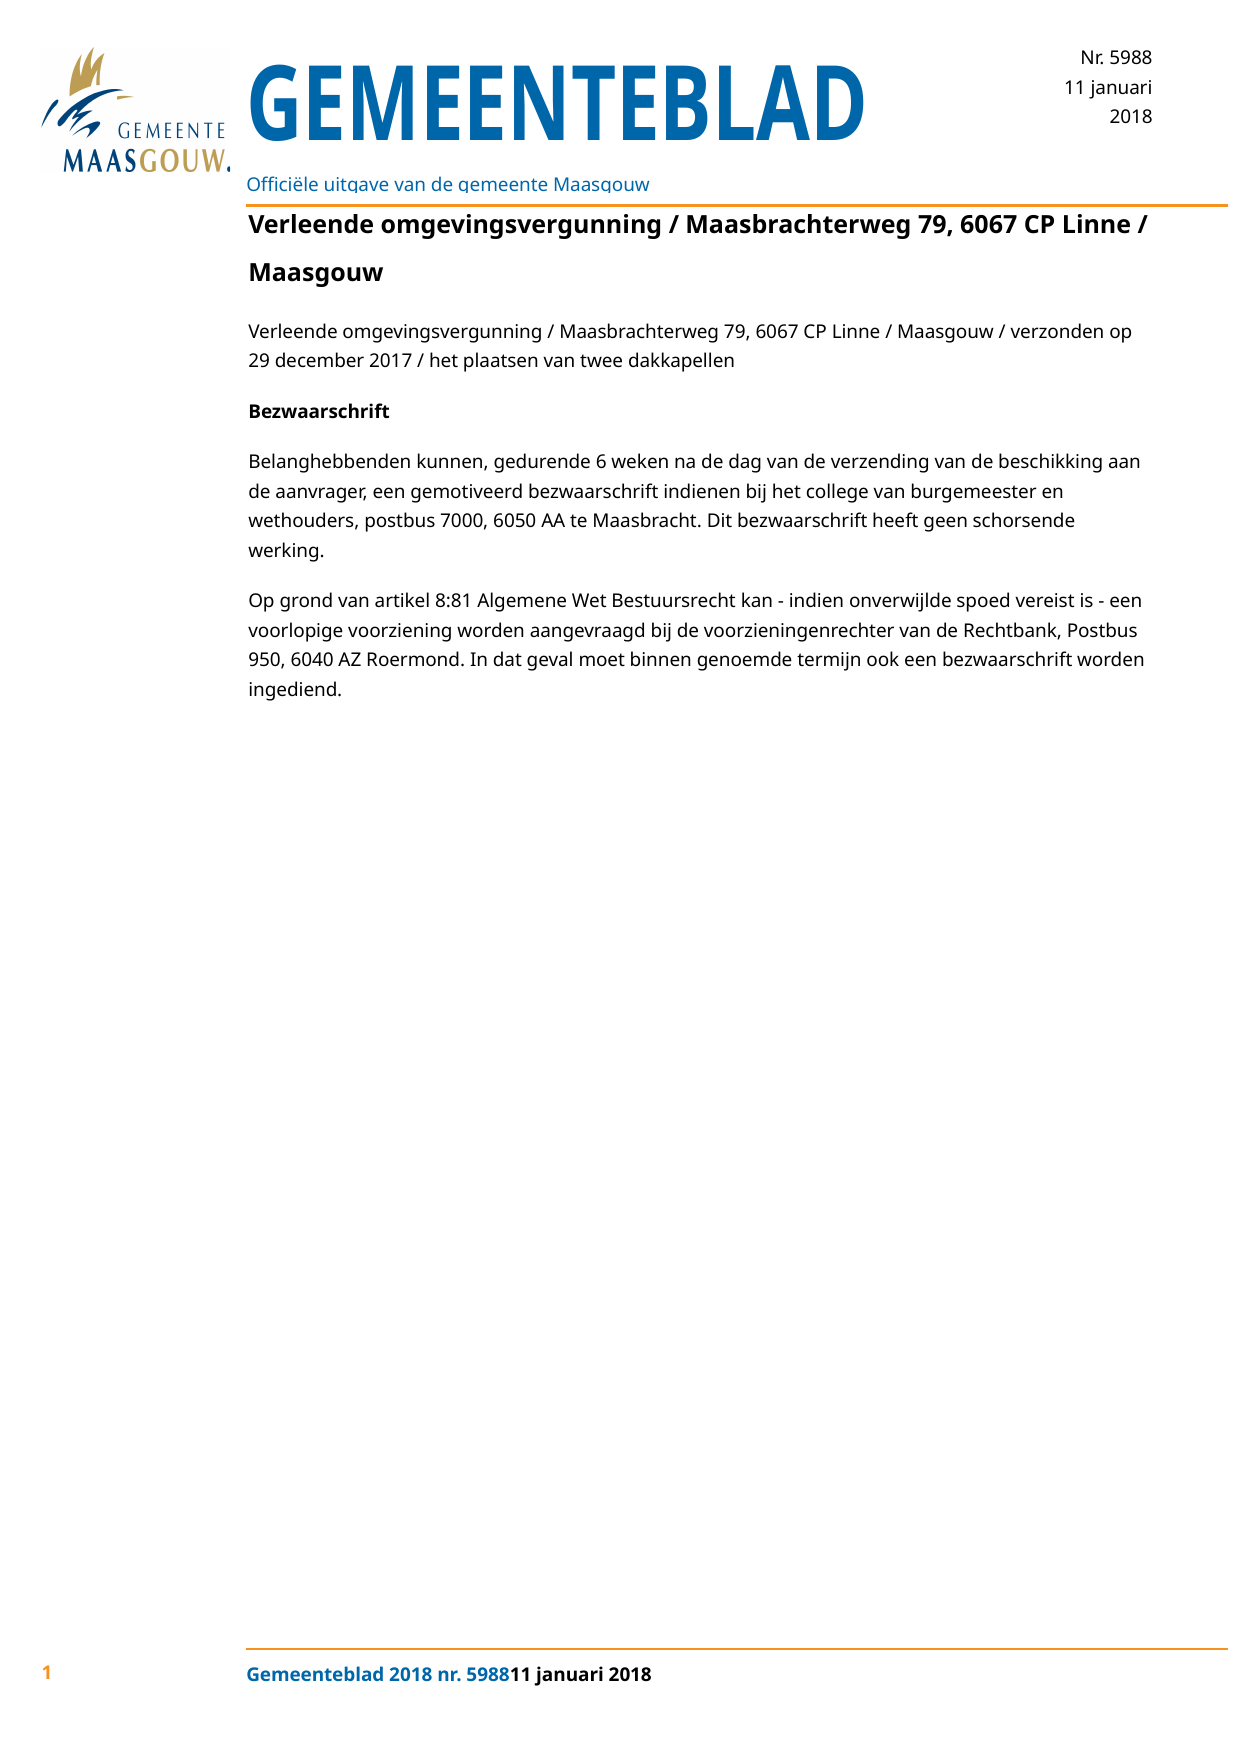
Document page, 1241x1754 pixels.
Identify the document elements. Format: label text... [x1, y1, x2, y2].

text Op grond van artikel 8:81 Algemene Wet Bestuursrecht kan - indien onverwijlde spoed vereist is - een voorlopige voorziening worden aangevraagd bij de voorzieningenrechter van de Rechtbank, Postbus 950, 6040 AZ Roermond. In dat geval moet binnen genoemde termijn ook een bezwaarschrift worden ingediend. [248, 587, 1152, 702]
text Belanghebbenden kunnen, gedurende 6 weken na de dag van de verzending van de beschikking aan de aanvrager, een gemotiveerd bezwaarschrift indienen bij het college van burgemeester en wethouders, postbus 7000, 6050 AA te Maasbracht. Dit bezwaarschrift heeft geen schorsende werking. [248, 448, 1152, 563]
text Verleende omgevingsvergunning / Maasbrachterweg 79, 6067 CP Linne / Maasgouw / verzonden op 29 december 2017 / het plaatsen van twee dakkapellen [248, 318, 1152, 373]
text Verleende omgevingsvergunning / Maasbrachterweg 79, 6067 CP Linne / Maasgouw [248, 207, 1152, 288]
text Bezwaarschrift [248, 398, 1152, 424]
picture [41, 47, 231, 172]
